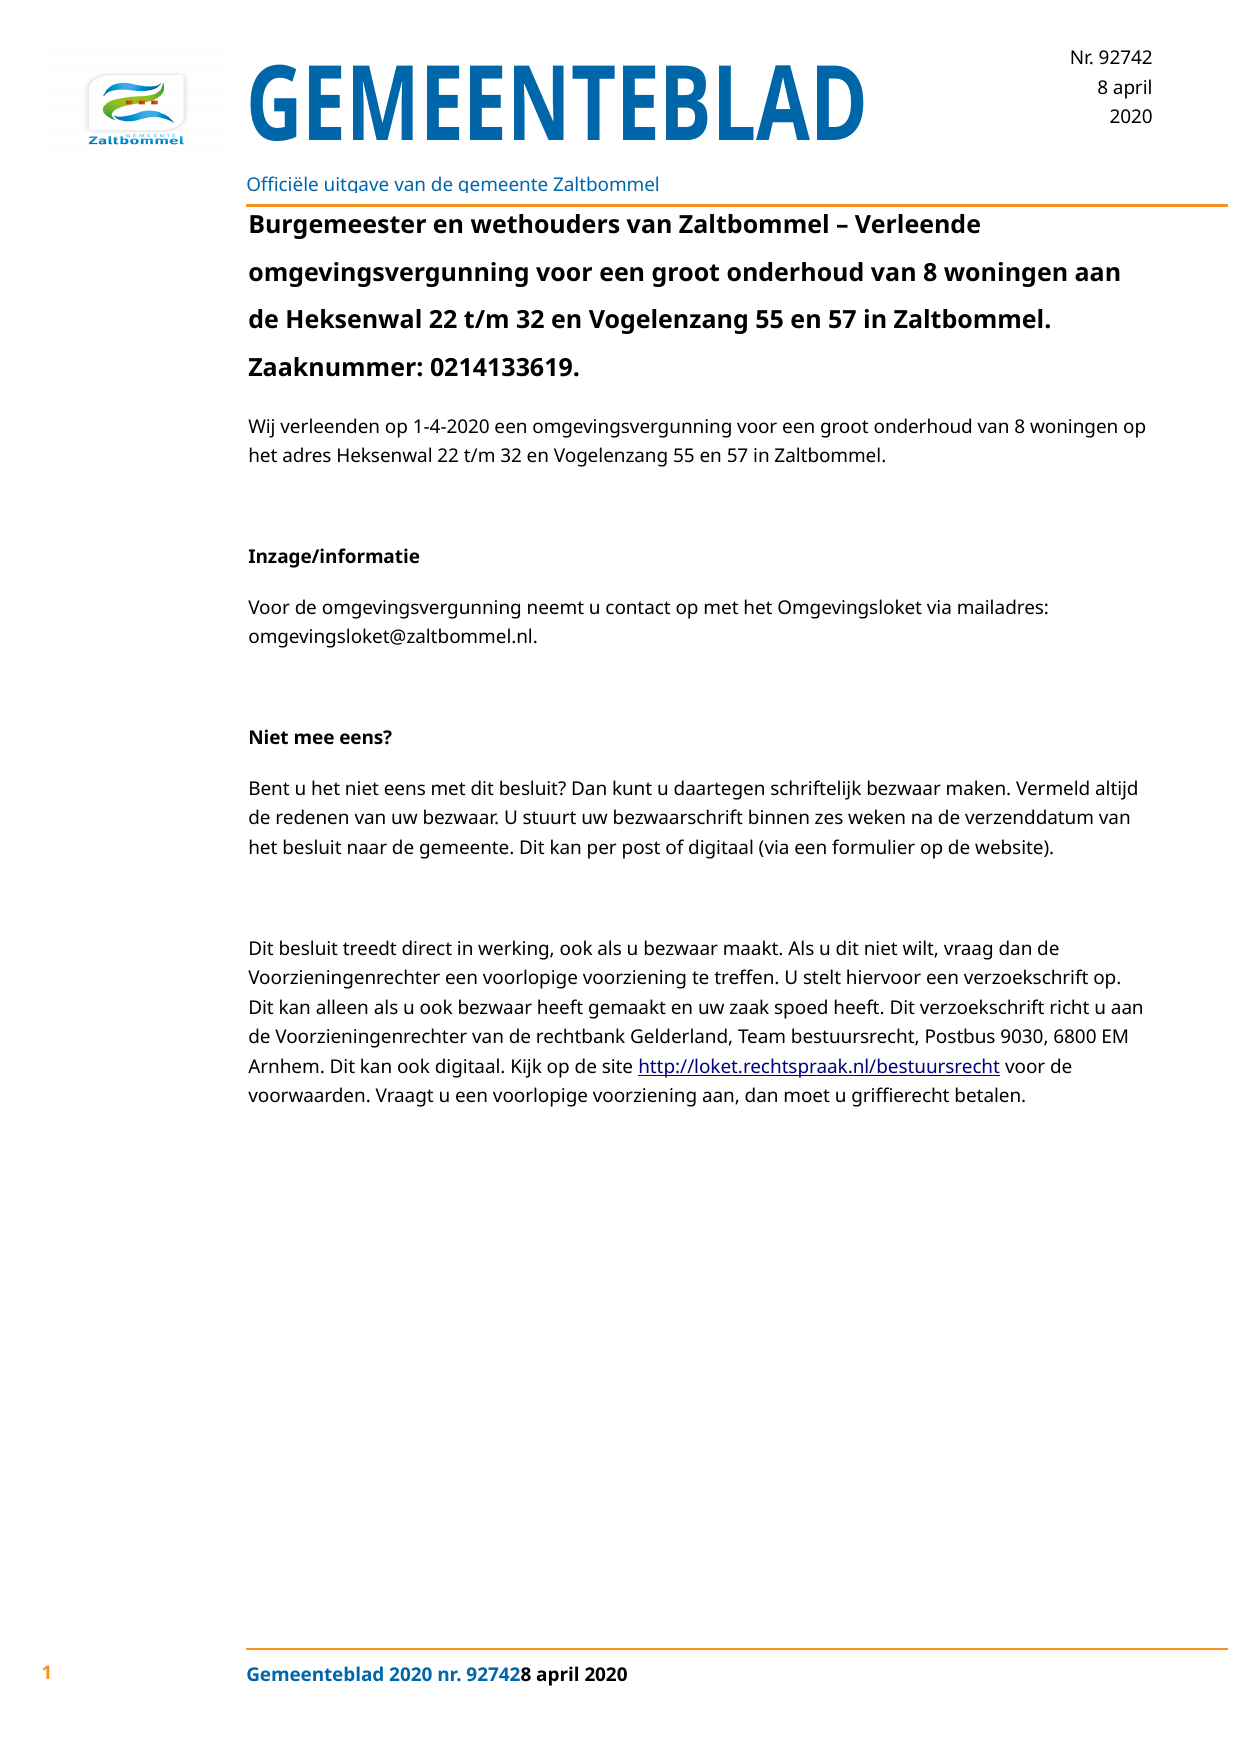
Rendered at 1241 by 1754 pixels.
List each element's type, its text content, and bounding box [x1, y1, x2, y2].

text Niet mee eens? [248, 724, 1152, 750]
picture [41, 47, 231, 172]
text Voor de omgevingsvergunning neemt u contact op met het Omgevingsloket via mailadres: omgevingsloket@zaltbommel.nl. [248, 594, 1152, 649]
text Burgemeester en wethouders van Zaltbommel – Verleende omgevingsvergunning voor een groot onderhoud van 8 woningen aan de Heksenwal 22 t/m 32 en Vogelenzang 55 en 57 in Zaltbommel. Zaaknummer: 0214133619. [248, 207, 1152, 384]
text Dit besluit treedt direct in werking, ook als u bezwaar maakt. Als u dit niet wilt, vraag dan de Voorzieningenrechter een voorlopige voorziening te treffen. U stelt hiervoor een verzoekschrift op. Dit kan alleen als u ook bezwaar heeft gemaakt en uw zaak spoed heeft. Dit verzoekschrift richt u aan de Voorzieningenrechter van de rechtbank Gelderland, Team bestuursrecht, Postbus 9030, 6800 EM Arnhem. Dit kan ook digitaal. Kijk op de site http://loket.rechtspraak.nl/bestuursrecht voor de voorwaarden. Vraagt u een voorlopige voorziening aan, dan moet u griffierecht betalen. [248, 935, 1152, 1108]
text Inzage/informatie [248, 543, 1152, 569]
text Wij verleenden op 1-4-2020 een omgevingsvergunning voor een groot onderhoud van 8 woningen op het adres Heksenwal 22 t/m 32 en Vogelenzang 55 en 57 in Zaltbommel. [248, 413, 1152, 468]
text Bent u het niet eens met dit besluit? Dan kunt u daartegen schriftelijk bezwaar maken. Vermeld altijd de redenen van uw bezwaar. U stuurt uw bezwaarschrift binnen zes weken na de verzenddatum van het besluit naar de gemeente. Dit kan per post of digitaal (via een formulier op de website). [248, 775, 1152, 860]
